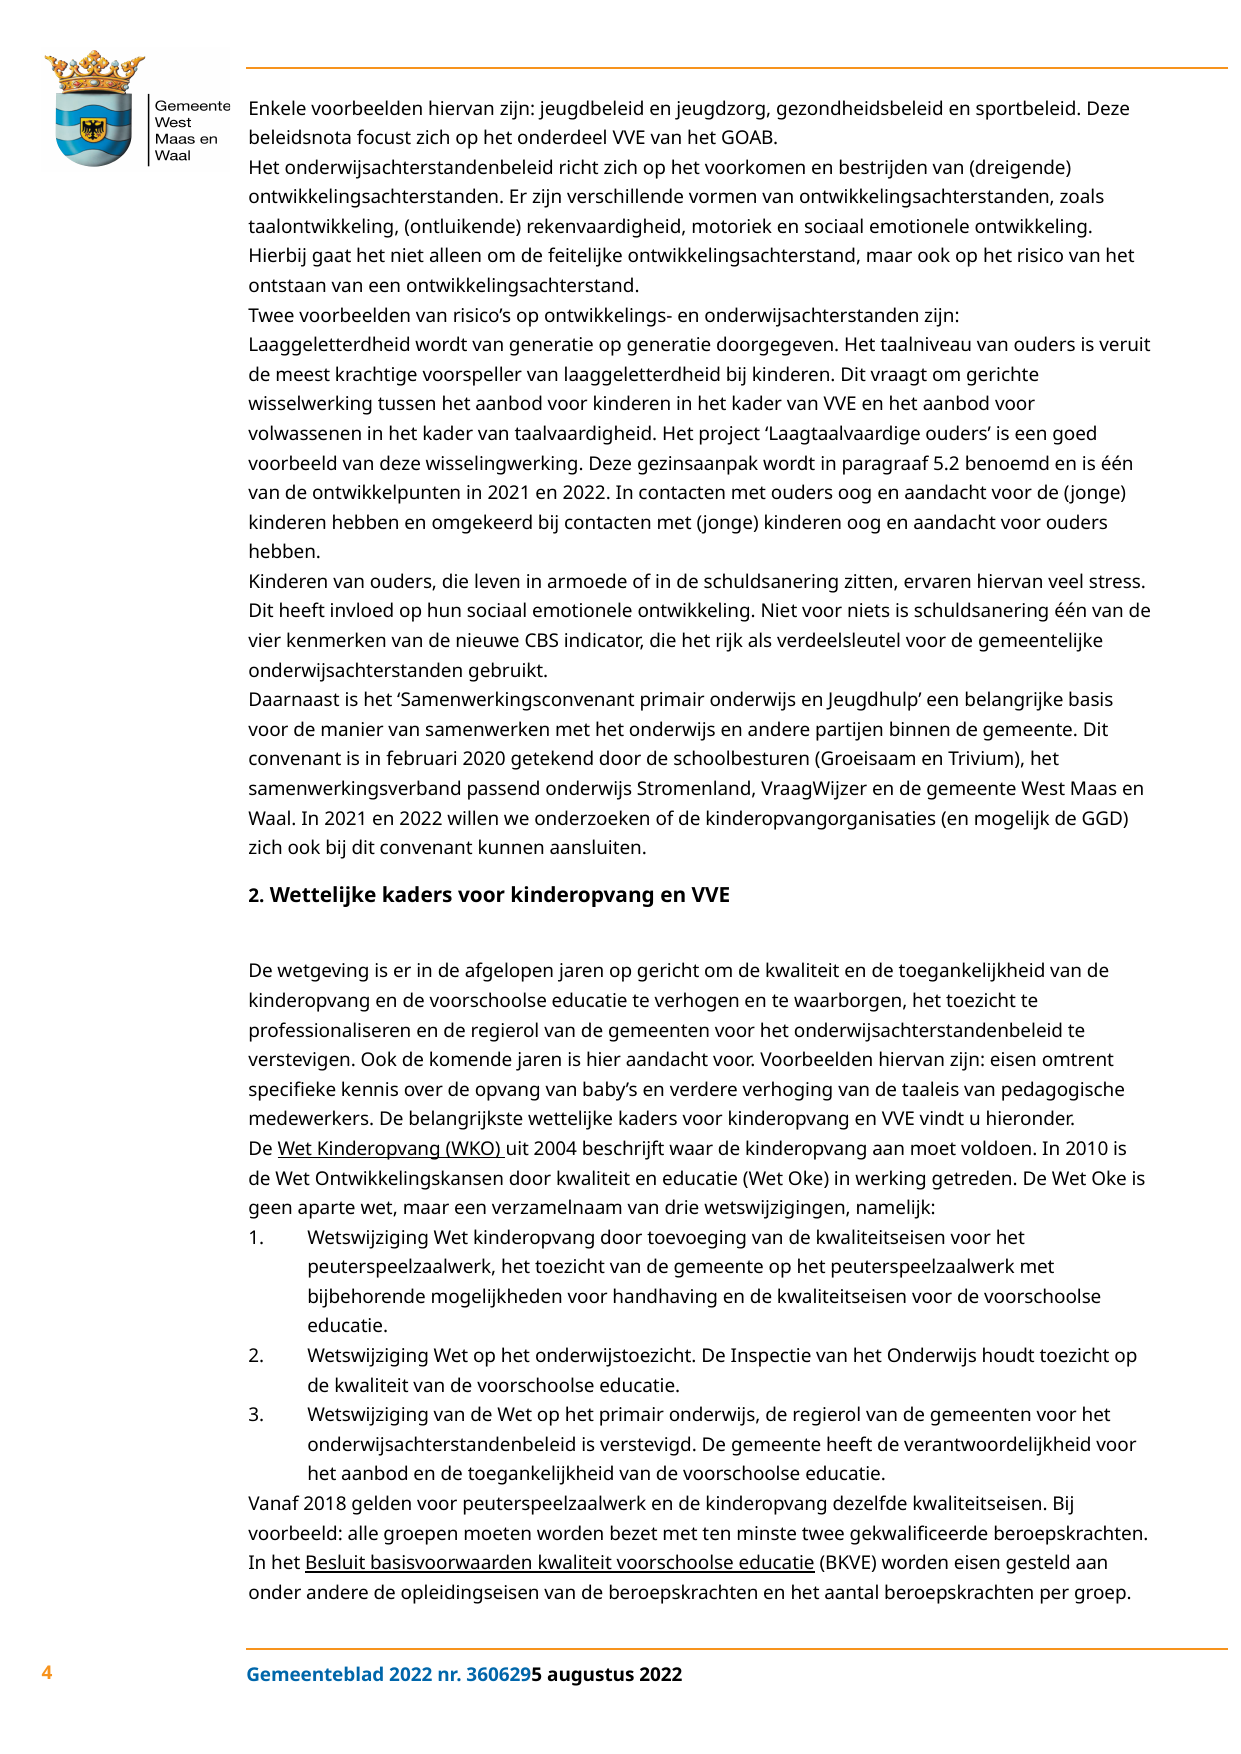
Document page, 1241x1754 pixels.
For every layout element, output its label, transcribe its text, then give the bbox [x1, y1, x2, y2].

text Het onderwijsachterstandenbeleid richt zich op het voorkomen en bestrijden van (dreigende) ontwikkelingsachterstanden. Er zijn verschillende vormen van ontwikkelingsachterstanden, zoals taalontwikkeling, (ontluikende) rekenvaardigheid, motoriek en sociaal emotionele ontwikkeling. Hierbij gaat het niet alleen om de feitelijke ontwikkelingsachterstand, maar ook op het risico van het ontstaan van een ontwikkelingsachterstand. [248, 154, 1152, 298]
list Wetswijziging Wet op het onderwijstoezicht. De Inspectie van het Onderwijs houdt toezicht op de kwaliteit van de voorschoolse educatie. [248, 1342, 1152, 1398]
list Wetswijziging van de Wet op het primair onderwijs, de regierol van de gemeenten voor het onderwijsachterstandenbeleid is verstevigd. De gemeente heeft de verantwoordelijkheid voor het aanbod en de toegankelijkheid van de voorschoolse educatie. [248, 1401, 1152, 1486]
text Enkele voorbeelden hiervan zijn: jeugdbeleid en jeugdzorg, gezondheidsbeleid en sportbeleid. Deze beleidsnota focust zich op het onderdeel VVE van het GOAB. [248, 95, 1152, 150]
text De wetgeving is er in de afgelopen jaren op gericht om de kwaliteit en de toegankelijkheid van de kinderopvang en de voorschoolse educatie te verhogen en te waarborgen, het toezicht te professionaliseren en de regierol van de gemeenten voor het onderwijsachterstandenbeleid te verstevigen. Ook de komende jaren is hier aandacht voor. Voorbeelden hiervan zijn: eisen omtrent specifieke kennis over de opvang van baby’s en verdere verhoging van de taaleis van pedagogische medewerkers. De belangrijkste wettelijke kaders voor kinderopvang en VVE vindt u hieronder. [248, 958, 1152, 1131]
list Wetswijziging Wet kinderopvang door toevoeging van de kwaliteitseisen voor het peuterspeelzaalwerk, het toezicht van de gemeente op het peuterspeelzaalwerk met bijbehorende mogelijkheden voor handhaving en de kwaliteitseisen voor de voorschoolse educatie. [248, 1224, 1152, 1338]
text Kinderen van ouders, die leven in armoede of in de schuldsanering zitten, ervaren hiervan veel stress. Dit heeft invloed op hun sociaal emotionele ontwikkeling. Niet voor niets is schuldsanering één van de vier kenmerken van de nieuwe CBS indicator, die het rijk als verdeelsleutel voor de gemeentelijke onderwijsachterstanden gebruikt. [248, 568, 1152, 683]
text Daarnaast is het ‘Samenwerkingsconvenant primair onderwijs en Jeugdhulp’ een belangrijke basis voor de manier van samenwerken met het onderwijs en andere partijen binnen de gemeente. Dit convenant is in februari 2020 getekend door de schoolbesturen (Groeisaam en Trivium), het samenwerkingsverband passend onderwijs Stromenland, VraagWijzer en de gemeente West Maas en Waal. In 2021 en 2022 willen we onderzoeken of de kinderopvangorganisaties (en mogelijk de GGD) zich ook bij dit convenant kunnen aansluiten. [248, 686, 1152, 860]
text De Wet Kinderopvang (WKO) uit 2004 beschrijft waar de kinderopvang aan moet voldoen. In 2010 is de Wet Ontwikkelingskansen door kwaliteit en educatie (Wet Oke) in werking getreden. De Wet Oke is geen aparte wet, maar een verzamelnaam van drie wetswijzigingen, namelijk: [248, 1135, 1152, 1220]
text Laaggeletterdheid wordt van generatie op generatie doorgegeven. Het taalniveau van ouders is veruit de meest krachtige voorspeller van laaggeletterdheid bij kinderen. Dit vraagt om gerichte wisselwerking tussen het aanbod voor kinderen in het kader van VVE en het aanbod voor volwassenen in het kader van taalvaardigheid. Het project ‘Laagtaalvaardige ouders’ is een goed voorbeeld van deze wisselingwerking. Deze gezinsaanpak wordt in paragraaf 5.2 benoemd en is één van de ontwikkelpunten in 2021 en 2022. In contacten met ouders oog en aandacht voor de (jonge) kinderen hebben en omgekeerd bij contacten met (jonge) kinderen oog en aandacht voor ouders hebben. [248, 331, 1152, 564]
text Vanaf 2018 gelden voor peuterspeelzaalwerk en de kinderopvang dezelfde kwaliteitseisen. Bij voorbeeld: alle groepen moeten worden bezet met ten minste twee gekwalificeerde beroepskrachten. In het Besluit basisvoorwaarden kwaliteit voorschoolse educatie (BKVE) worden eisen gesteld aan onder andere de opleidingseisen van de beroepskrachten en het aantal beroepskrachten per groep. [248, 1490, 1152, 1605]
text 2. Wettelijke kaders voor kinderopvang en VVE [248, 880, 1152, 908]
picture [41, 47, 231, 172]
text Twee voorbeelden van risico’s op ontwikkelings- en onderwijsachterstanden zijn: [248, 302, 1152, 328]
